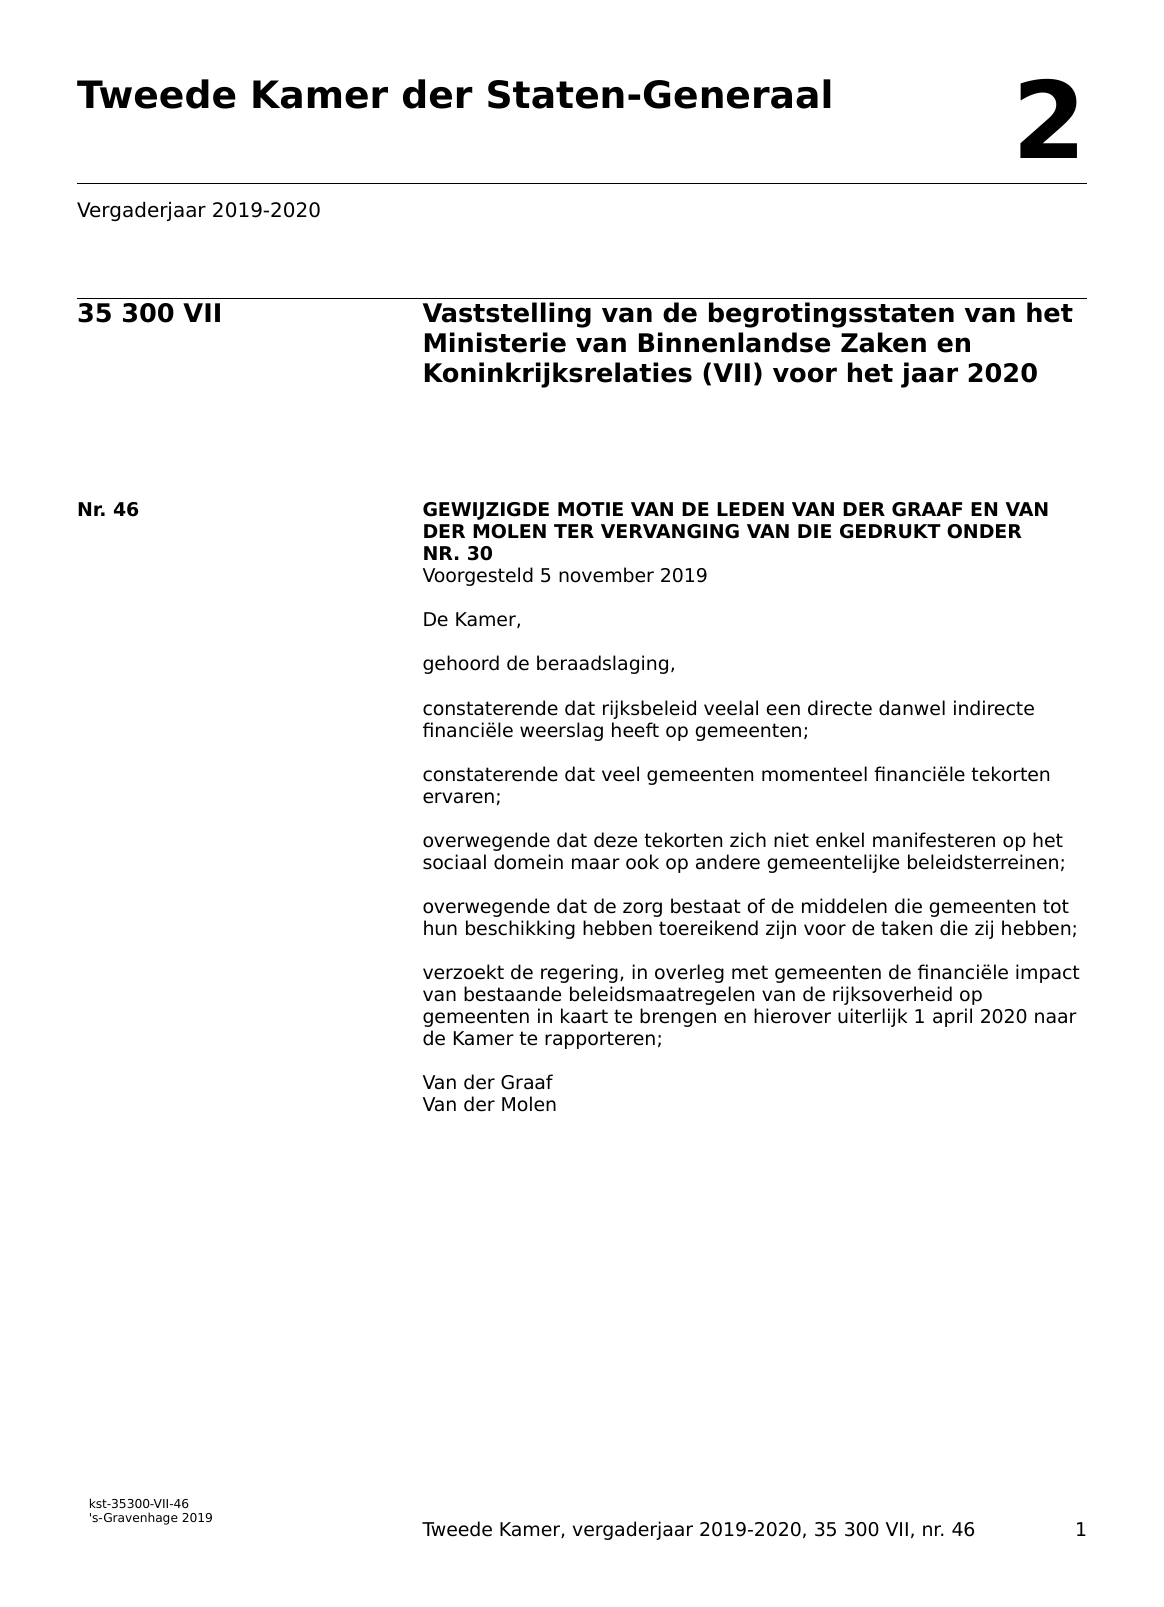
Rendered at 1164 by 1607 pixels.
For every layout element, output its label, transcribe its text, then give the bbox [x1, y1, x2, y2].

text verzoekt de regering, in overleg met gemeenten de financiële impact van bestaande beleidsmaatregelen van de rijksoverheid op gemeenten in kaart te brengen en hierover uiterlijk 1 april 2020 naar de Kamer te rapporteren; [422, 962, 1087, 1050]
table_cell Vergaderjaar 2019-2020 [77, 184, 1087, 298]
text overwegende dat deze tekorten zich niet enkel manifesteren op het sociaal domein maar ook op andere gemeentelijke beleidsterreinen; [422, 830, 1087, 874]
text Van der Graaf [422, 1072, 1087, 1094]
text gehoord de beraadslaging, [422, 653, 1087, 675]
text constaterende dat veel gemeenten momenteel financiële tekorten ervaren; [422, 764, 1087, 808]
subtitle 35 300 VII Vaststelling van de begrotingsstaten van het Ministerie van Binnenlandse Zaken en Koninkrijksrelaties (VII) voor het jaar 2020 [77, 299, 1087, 388]
text Van der Molen [422, 1094, 1087, 1116]
text Voorgesteld 5 november 2019 [422, 565, 1087, 587]
table_header Tweede Kamer der Staten-Generaal [77, 59, 886, 183]
text constaterende dat rijksbeleid veelal een directe danwel indirecte financiële weerslag heeft op gemeenten; [422, 697, 1087, 741]
text kst-35300-VII-46 [88, 1497, 323, 1511]
text overwegende dat de zorg bestaat of de middelen die gemeenten tot hun beschikking hebben toereikend zijn voor de taken die zij hebben; [422, 896, 1087, 940]
subtitle Nr. 46 GEWIJZIGDE MOTIE VAN DE LEDEN VAN DER GRAAF EN VAN DER MOLEN TER VERVANGING VAN DIE GEDRUKT ONDER NR. 30 [77, 499, 1087, 565]
text 's-Gravenhage 2019 [88, 1511, 323, 1525]
text De Kamer, [422, 609, 1087, 631]
table_header 2 [886, 59, 1087, 183]
